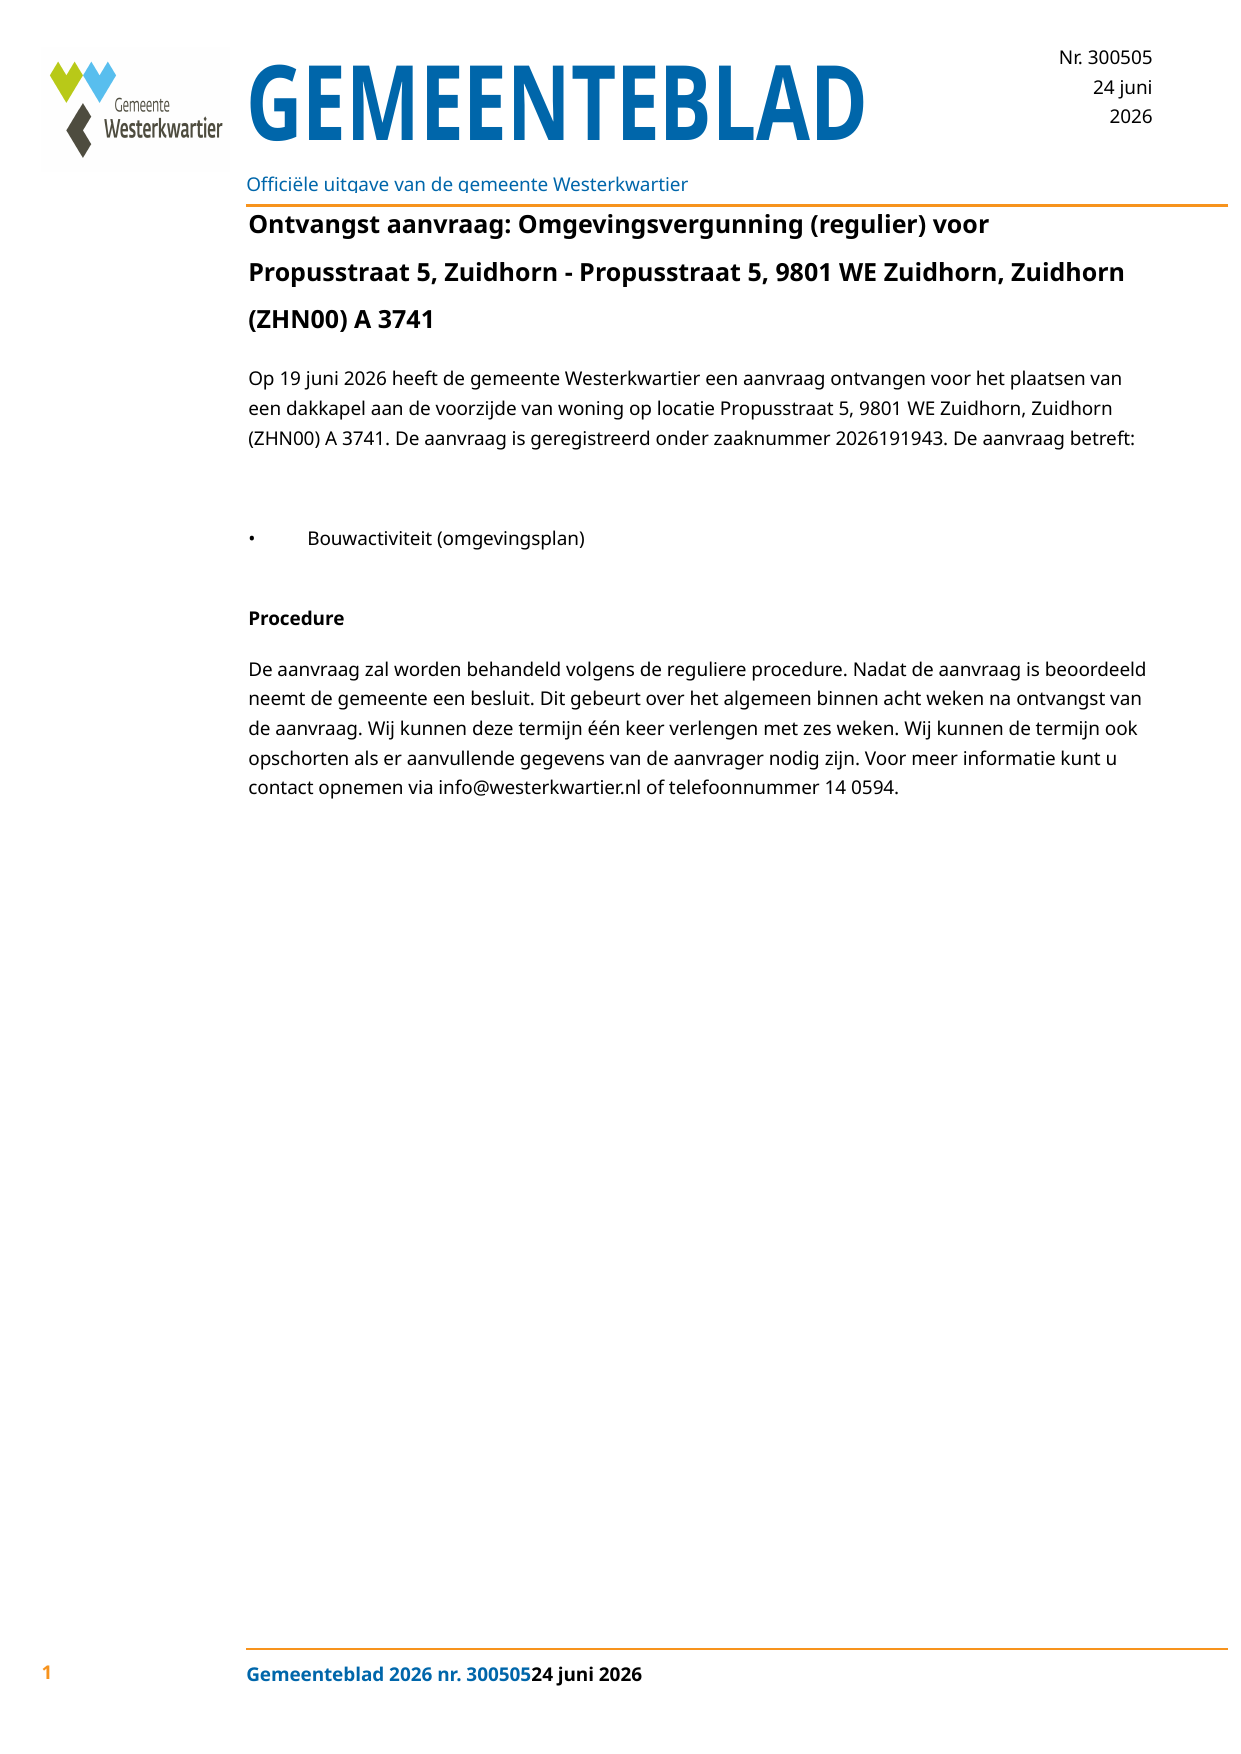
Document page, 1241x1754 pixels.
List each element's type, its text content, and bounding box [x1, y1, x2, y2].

text Op 19 juni 2026 heeft de gemeente Westerkwartier een aanvraag ontvangen voor het plaatsen van een dakkapel aan de voorzijde van woning op locatie Propusstraat 5, 9801 WE Zuidhorn, Zuidhorn (ZHN00) A 3741. De aanvraag is geregistreerd onder zaaknummer 2026191943. De aanvraag betreft: [248, 366, 1152, 450]
picture [41, 47, 231, 172]
text De aanvraag zal worden behandeld volgens de reguliere procedure. Nadat de aanvraag is beoordeeld neemt de gemeente een besluit. Dit gebeurt over het algemeen binnen acht weken na ontvangst van de aanvraag. Wij kunnen deze termijn één keer verlengen met zes weken. Wij kunnen de termijn ook opschorten als er aanvullende gegevens van de aanvrager nodig zijn. Voor meer informatie kunt u contact opnemen via info@westerkwartier.nl of telefoonnummer 14 0594. [248, 656, 1152, 800]
text Ontvangst aanvraag: Omgevingsvergunning (regulier) voor Propusstraat 5, Zuidhorn - Propusstraat 5, 9801 WE Zuidhorn, Zuidhorn (ZHN00) A 3741 [248, 207, 1152, 336]
list Bouwactiviteit (omgevingsplan) [248, 526, 1152, 551]
text Procedure [248, 606, 1152, 631]
